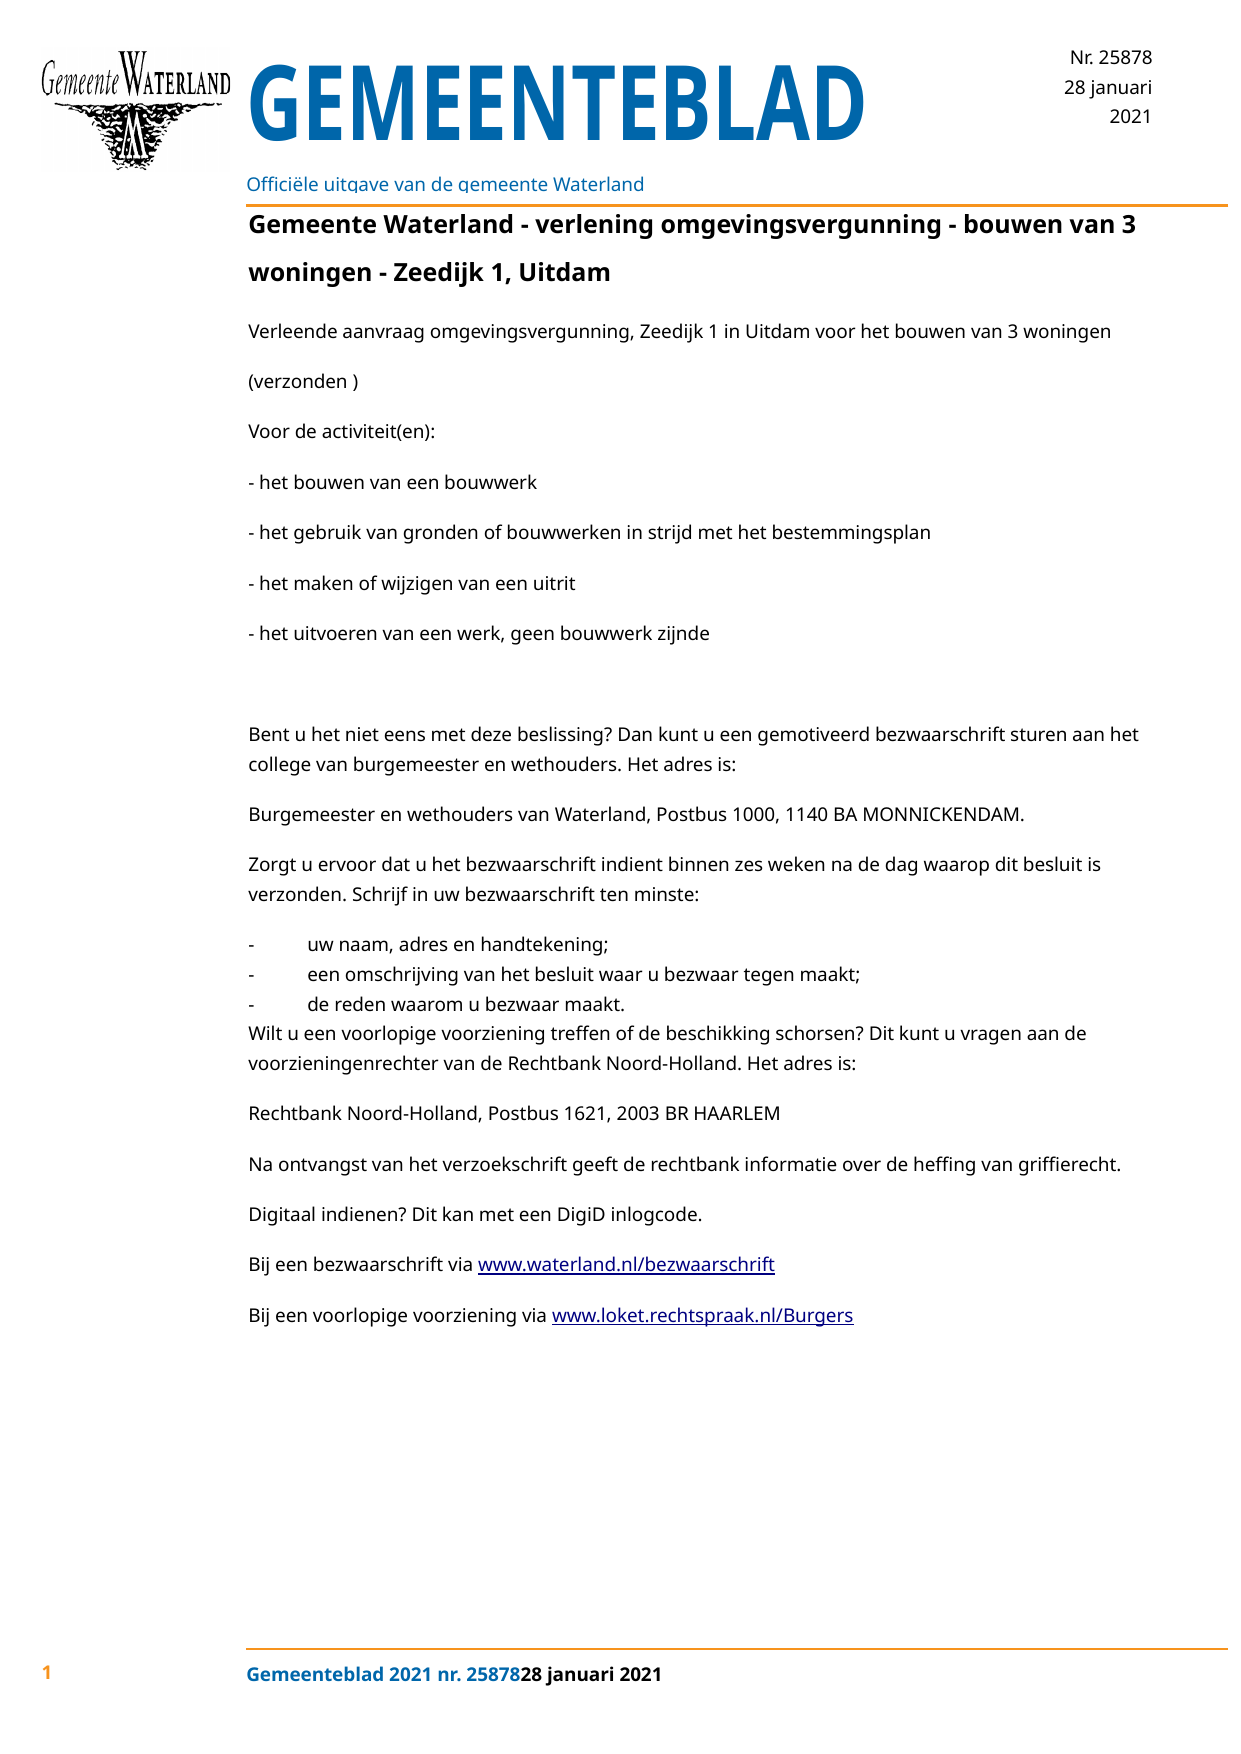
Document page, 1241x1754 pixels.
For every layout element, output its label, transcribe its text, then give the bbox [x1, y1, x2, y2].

text Bij een voorlopige voorziening via www.loket.rechtspraak.nl/Burgers [248, 1302, 1152, 1328]
text Voor de activiteit(en): [248, 419, 1152, 444]
text Wilt u een voorlopige voorziening treffen of de beschikking schorsen? Dit kunt u vragen aan de voorzieningenrechter van de Rechtbank Noord-Holland. Het adres is: [248, 1020, 1152, 1076]
text - het maken of wijzigen van een uitrit [248, 570, 1152, 596]
text Gemeente Waterland - verlening omgevingsvergunning - bouwen van 3 woningen - Zeedijk 1, Uitdam [248, 207, 1152, 288]
text Rechtbank Noord-Holland, Postbus 1621, 2003 BR HAARLEM [248, 1100, 1152, 1126]
text - het uitvoeren van een werk, geen bouwwerk zijnde [248, 620, 1152, 646]
picture [41, 47, 231, 172]
text Verleende aanvraag omgevingsvergunning, Zeedijk 1 in Uitdam voor het bouwen van 3 woningen [248, 318, 1152, 344]
text Bij een bezwaarschrift via www.waterland.nl/bezwaarschrift [248, 1252, 1152, 1277]
text Zorgt u ervoor dat u het bezwaarschrift indient binnen zes weken na de dag waarop dit besluit is verzonden. Schrijf in uw bezwaarschrift ten minste: [248, 852, 1152, 907]
text Burgemeester en wethouders van Waterland, Postbus 1000, 1140 BA MONNICKENDAM. [248, 801, 1152, 827]
text - het bouwen van een bouwwerk [248, 469, 1152, 495]
text - het gebruik van gronden of bouwwerken in strijd met het bestemmingsplan [248, 519, 1152, 545]
text (verzonden ) [248, 368, 1152, 394]
text Bent u het niet eens met deze beslissing? Dan kunt u een gemotiveerd bezwaarschrift sturen aan het college van burgemeester en wethouders. Het adres is: [248, 721, 1152, 777]
list uw naam, adres en handtekening; [248, 932, 1152, 957]
text Na ontvangst van het verzoekschrift geeft de rechtbank informatie over de heffing van griffierecht. [248, 1151, 1152, 1177]
text Digitaal indienen? Dit kan met een DigiD inlogcode. [248, 1201, 1152, 1227]
list de reden waarom u bezwaar maakt. [248, 991, 1152, 1017]
list een omschrijving van het besluit waar u bezwaar tegen maakt; [248, 961, 1152, 987]
